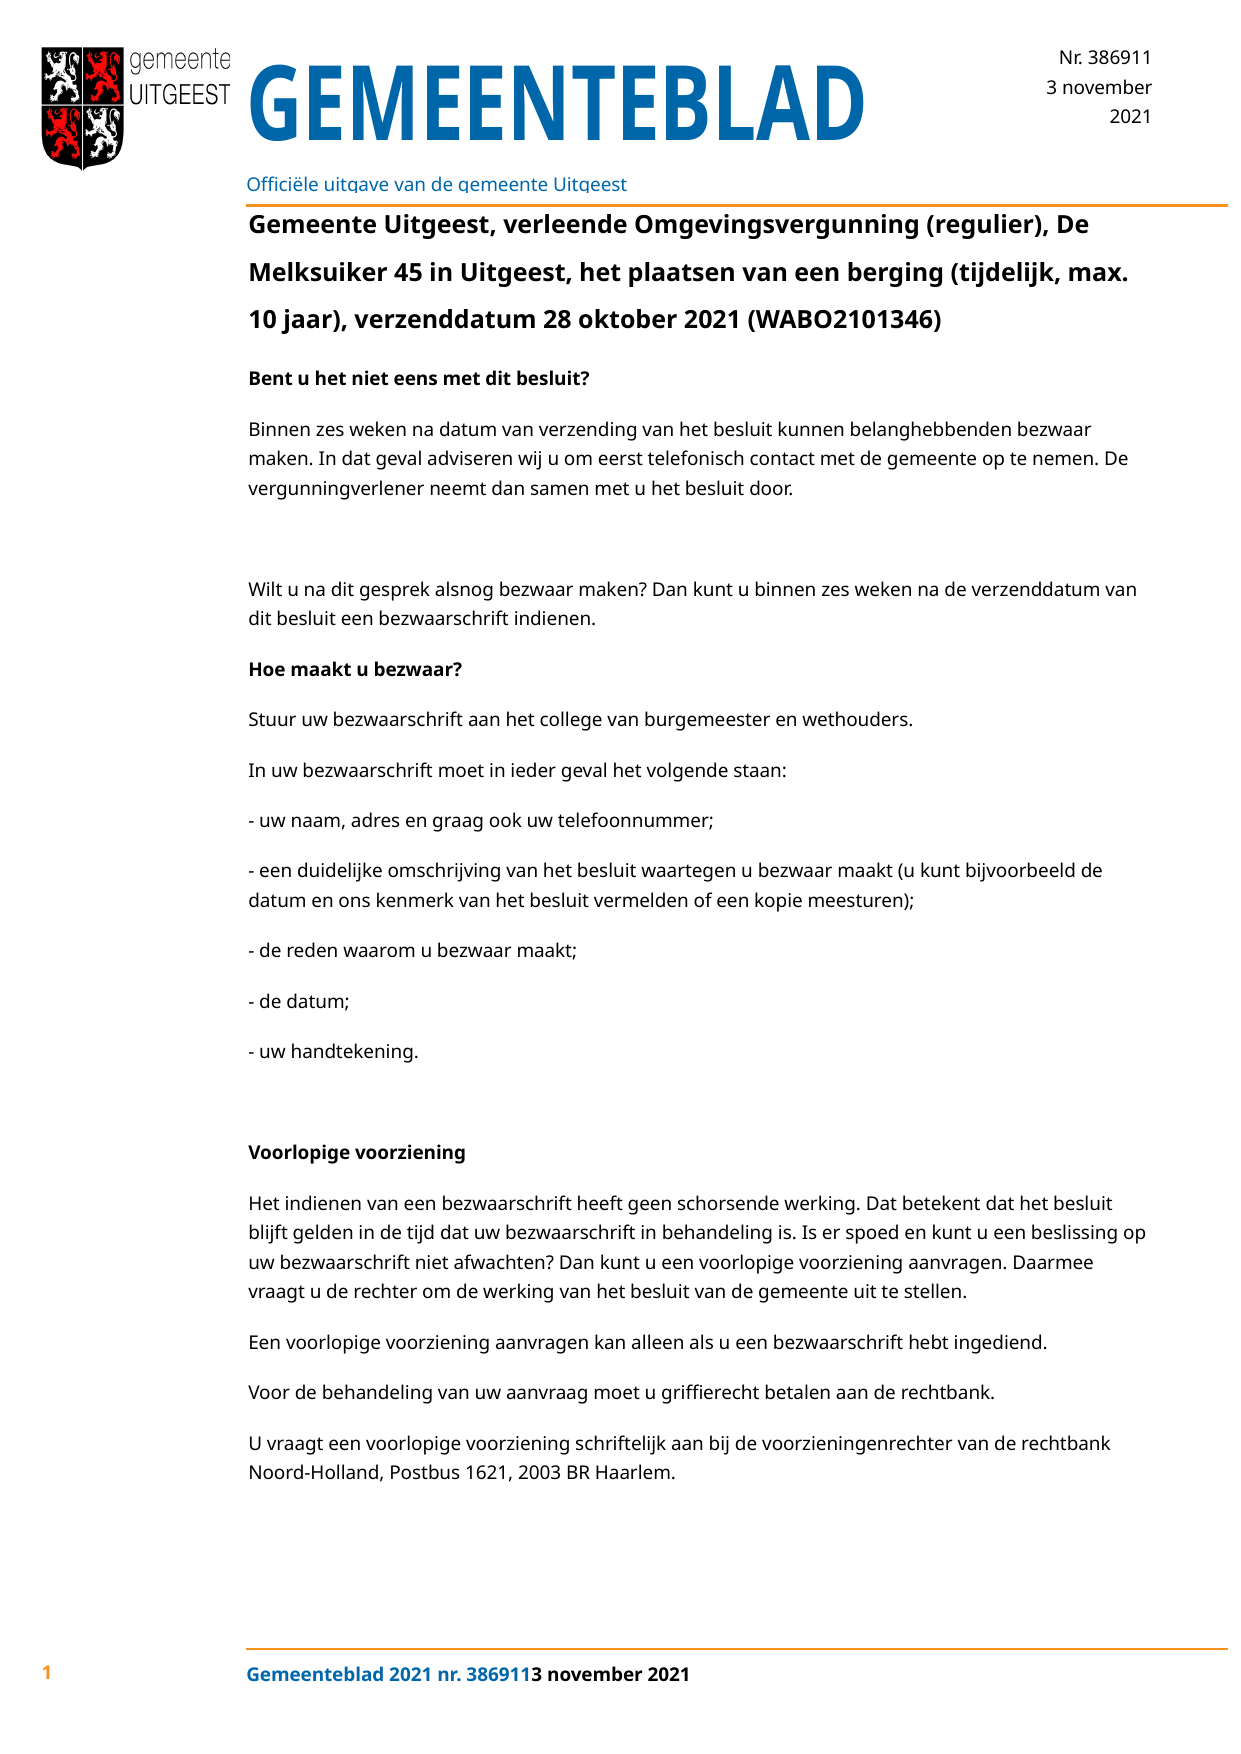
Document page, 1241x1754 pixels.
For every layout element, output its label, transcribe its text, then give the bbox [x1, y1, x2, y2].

text Voor de behandeling van uw aanvraag moet u griffierecht betalen aan de rechtbank. [248, 1379, 1152, 1405]
text Bent u het niet eens met dit besluit? [248, 366, 1152, 391]
text Hoe maakt u bezwaar? [248, 656, 1152, 682]
text Binnen zes weken na datum van verzending van het besluit kunnen belanghebbenden bezwaar maken. In dat geval adviseren wij u om eerst telefonisch contact met de gemeente op te nemen. De vergunningverlener neemt dan samen met u het besluit door. [248, 416, 1152, 501]
text Voorlopige voorziening [248, 1139, 1152, 1165]
text - uw handtekening. [248, 1038, 1152, 1064]
text Gemeente Uitgeest, verleende Omgevingsvergunning (regulier), De Melksuiker 45 in Uitgeest, het plaatsen van een berging (tijdelijk, max. 10 jaar), verzenddatum 28 oktober 2021 (WABO2101346) [248, 207, 1152, 336]
text Een voorlopige voorziening aanvragen kan alleen als u een bezwaarschrift hebt ingediend. [248, 1329, 1152, 1354]
text - uw naam, adres en graag ook uw telefoonnummer; [248, 807, 1152, 833]
picture [41, 47, 231, 172]
text - een duidelijke omschrijving van het besluit waartegen u bezwaar maakt (u kunt bijvoorbeeld de datum en ons kenmerk van het besluit vermelden of een kopie meesturen); [248, 858, 1152, 913]
text Wilt u na dit gesprek alsnog bezwaar maken? Dan kunt u binnen zes weken na de verzenddatum van dit besluit een bezwaarschrift indienen. [248, 576, 1152, 631]
text In uw bezwaarschrift moet in ieder geval het volgende staan: [248, 757, 1152, 782]
text Stuur uw bezwaarschrift aan het college van burgemeester en wethouders. [248, 706, 1152, 732]
text - de datum; [248, 988, 1152, 1014]
text - de reden waarom u bezwaar maakt; [248, 938, 1152, 963]
text Het indienen van een bezwaarschrift heeft geen schorsende werking. Dat betekent dat het besluit blijft gelden in de tijd dat uw bezwaarschrift in behandeling is. Is er spoed en kunt u een beslissing op uw bezwaarschrift niet afwachten? Dan kunt u een voorlopige voorziening aanvragen. Daarmee vraagt u de rechter om de werking van het besluit van de gemeente uit te stellen. [248, 1190, 1152, 1304]
text U vraagt een voorlopige voorziening schriftelijk aan bij de voorzieningenrechter van de rechtbank Noord-Holland, Postbus 1621, 2003 BR Haarlem. [248, 1430, 1152, 1485]
